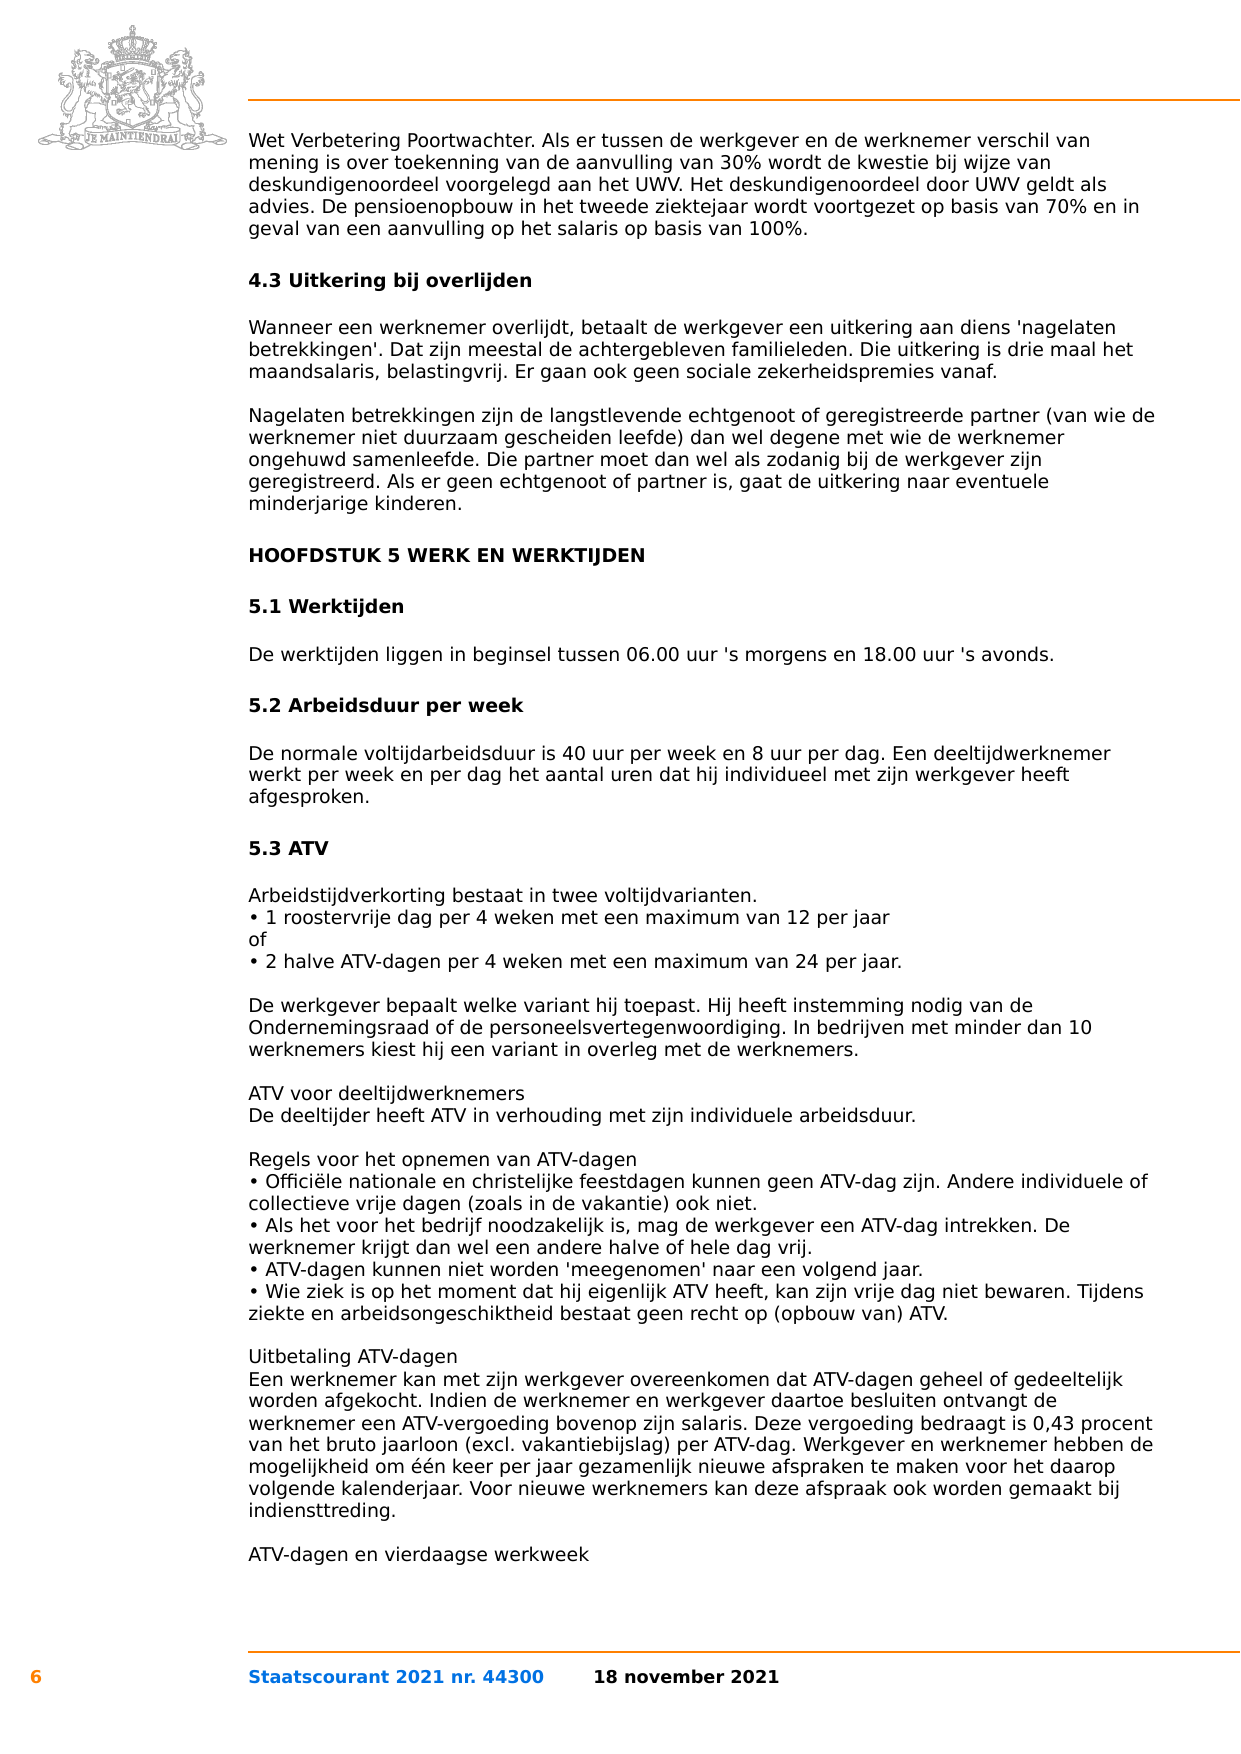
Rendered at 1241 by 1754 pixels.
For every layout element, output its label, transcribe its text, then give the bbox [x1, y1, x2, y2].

subtitle 5.2 Arbeidsduur per week [248, 695, 1163, 717]
subtitle 5.3 ATV [248, 838, 1163, 860]
text De deeltijder heeft ATV in verhouding met zijn individuele arbeidsduur. [248, 1105, 1163, 1127]
text Nagelaten betrekkingen zijn de langstlevende echtgenoot of geregistreerde partner (van wie de werknemer niet duurzaam gescheiden leefde) dan wel degene met wie de werknemer ongehuwd samenleefde. Die partner moet dan wel als zodanig bij de werkgever zijn geregistreerd. Als er geen echtgenoot of partner is, gaat de uitkering naar eventuele minderjarige kinderen. [248, 404, 1163, 514]
text Regels voor het opnemen van ATV-dagen [248, 1149, 1163, 1171]
text • Als het voor het bedrijf noodzakelijk is, mag de werkgever een ATV-dag intrekken. De werknemer krijgt dan wel een andere halve of hele dag vrij. [248, 1215, 1163, 1259]
text • 1 roostervrije dag per 4 weken met een maximum van 12 per jaar [248, 907, 1163, 929]
text Uitbetaling ATV-dagen [248, 1346, 1163, 1368]
text • Officiële nationale en christelijke feestdagen kunnen geen ATV-dag zijn. Andere individuele of collectieve vrije dagen (zoals in de vakantie) ook niet. [248, 1171, 1163, 1215]
subtitle 5.1 Werktijden [248, 596, 1163, 618]
text De normale voltijdarbeidsduur is 40 uur per week en 8 uur per dag. Een deeltijdwerknemer werkt per week en per dag het aantal uren dat hij individueel met zijn werkgever heeft afgesproken. [248, 742, 1163, 808]
text • ATV-dagen kunnen niet worden 'meegenomen' naar een volgend jaar. [248, 1259, 1163, 1281]
text of [248, 929, 1163, 951]
picture [38, 25, 227, 150]
text ATV voor deeltijdwerknemers [248, 1083, 1163, 1105]
subtitle HOOFDSTUK 5 WERK EN WERKTIJDEN [248, 544, 1163, 566]
text ATV-dagen en vierdaagse werkweek [248, 1544, 1163, 1566]
text Een werknemer kan met zijn werkgever overeenkomen dat ATV-dagen geheel of gedeeltelijk worden afgekocht. Indien de werknemer en werkgever daartoe besluiten ontvangt de werknemer een ATV-vergoeding bovenop zijn salaris. Deze vergoeding bedraagt is 0,43 procent van het bruto jaarloon (excl. vakantiebijslag) per ATV-dag. Werkgever en werknemer hebben de mogelijkheid om één keer per jaar gezamenlijk nieuwe afspraken te maken voor het daarop volgende kalenderjaar. Voor nieuwe werknemers kan deze afspraak ook worden gemaakt bij indiensttreding. [248, 1368, 1163, 1522]
text Arbeidstijdverkorting bestaat in twee voltijdvarianten. [248, 885, 1163, 907]
text Wet Verbetering Poortwachter. Als er tussen de werkgever en de werknemer verschil van mening is over toekenning van de aanvulling van 30% wordt de kwestie bij wijze van deskundigenoordeel voorgelegd aan het UWV. Het deskundigenoordeel door UWV geldt als advies. De pensioenopbouw in het tweede ziektejaar wordt voortgezet op basis van 70% en in geval van een aanvulling op het salaris op basis van 100%. [248, 130, 1163, 240]
text De werktijden liggen in beginsel tussen 06.00 uur 's morgens en 18.00 uur 's avonds. [248, 643, 1163, 665]
text • Wie ziek is op het moment dat hij eigenlijk ATV heeft, kan zijn vrije dag niet bewaren. Tijdens ziekte en arbeidsongeschiktheid bestaat geen recht op (opbouw van) ATV. [248, 1281, 1163, 1324]
text • 2 halve ATV-dagen per 4 weken met een maximum van 24 per jaar. [248, 951, 1163, 973]
text Wanneer een werknemer overlijdt, betaalt de werkgever een uitkering aan diens 'nagelaten betrekkingen'. Dat zijn meestal de achtergebleven familieleden. Die uitkering is drie maal het maandsalaris, belastingvrij. Er gaan ook geen sociale zekerheidspremies vanaf. [248, 317, 1163, 383]
text De werkgever bepaalt welke variant hij toepast. Hij heeft instemming nodig van de Ondernemingsraad of de personeelsvertegenwoordiging. In bedrijven met minder dan 10 werknemers kiest hij een variant in overleg met de werknemers. [248, 995, 1163, 1061]
subtitle 4.3 Uitkering bij overlijden [248, 270, 1163, 292]
